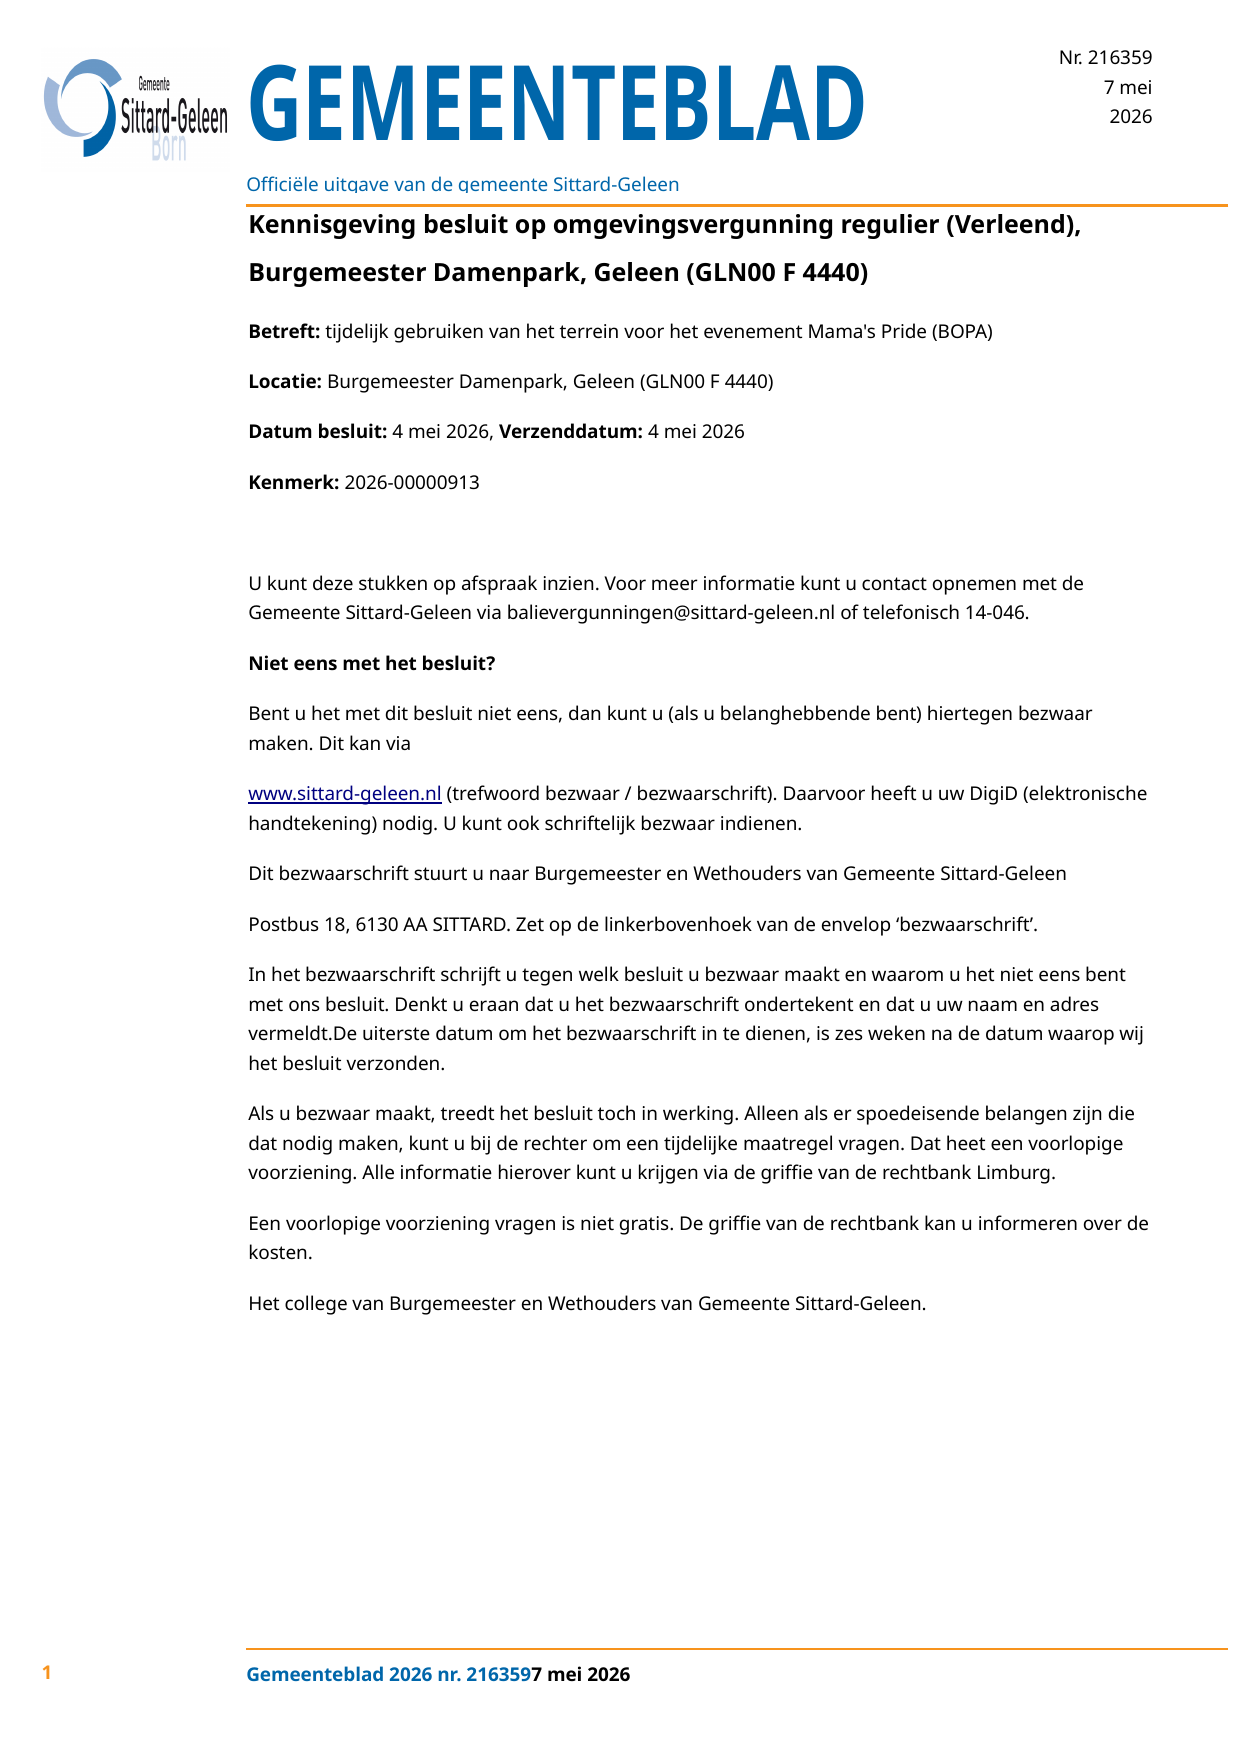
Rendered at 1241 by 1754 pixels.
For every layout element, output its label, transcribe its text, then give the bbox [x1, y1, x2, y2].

text Datum besluit: 4 mei 2026, Verzenddatum: 4 mei 2026 [248, 419, 1152, 444]
text Kennisgeving besluit op omgevingsvergunning regulier (Verleend), Burgemeester Damenpark, Geleen (GLN00 F 4440) [248, 207, 1152, 288]
text Een voorlopige voorziening vragen is niet gratis. De griffie van de rechtbank kan u informeren over de kosten. [248, 1210, 1152, 1265]
text Betreft: tijdelijk gebruiken van het terrein voor het evenement Mama's Pride (BOPA) [248, 318, 1152, 344]
text www.sittard-geleen.nl (trefwoord bezwaar / bezwaarschrift). Daarvoor heeft u uw DigiD (elektronische handtekening) nodig. U kunt ook schriftelijk bezwaar indienen. [248, 780, 1152, 836]
text Niet eens met het besluit? [248, 650, 1152, 676]
picture [41, 47, 231, 172]
text Bent u het met dit besluit niet eens, dan kunt u (als u belanghebbende bent) hiertegen bezwaar maken. Dit kan via [248, 700, 1152, 756]
text Kenmerk: 2026-00000913 [248, 469, 1152, 495]
text Als u bezwaar maakt, treedt het besluit toch in werking. Alleen als er spoedeisende belangen zijn die dat nodig maken, kunt u bij de rechter om een tijdelijke maatregel vragen. Dat heet een voorlopige voorziening. Alle informatie hierover kunt u krijgen via de griffie van de rechtbank Limburg. [248, 1100, 1152, 1185]
text U kunt deze stukken op afspraak inzien. Voor meer informatie kunt u contact opnemen met de Gemeente Sittard-Geleen via balievergunningen@sittard-geleen.nl of telefonisch 14-046. [248, 570, 1152, 625]
text Locatie: Burgemeester Damenpark, Geleen (GLN00 F 4440) [248, 368, 1152, 394]
text In het bezwaarschrift schrijft u tegen welk besluit u bezwaar maakt en waarom u het niet eens bent met ons besluit. Denkt u eraan dat u het bezwaarschrift ondertekent en dat u uw naam en adres vermeldt.De uiterste datum om het bezwaarschrift in te dienen, is zes weken na de datum waarop wij het besluit verzonden. [248, 961, 1152, 1076]
text Dit bezwaarschrift stuurt u naar Burgemeester en Wethouders van Gemeente Sittard-Geleen [248, 860, 1152, 886]
text Postbus 18, 6130 AA SITTARD. Zet op de linkerbovenhoek van de envelop ‘bezwaarschrift’. [248, 911, 1152, 937]
text Het college van Burgemeester en Wethouders van Gemeente Sittard-Geleen. [248, 1290, 1152, 1316]
